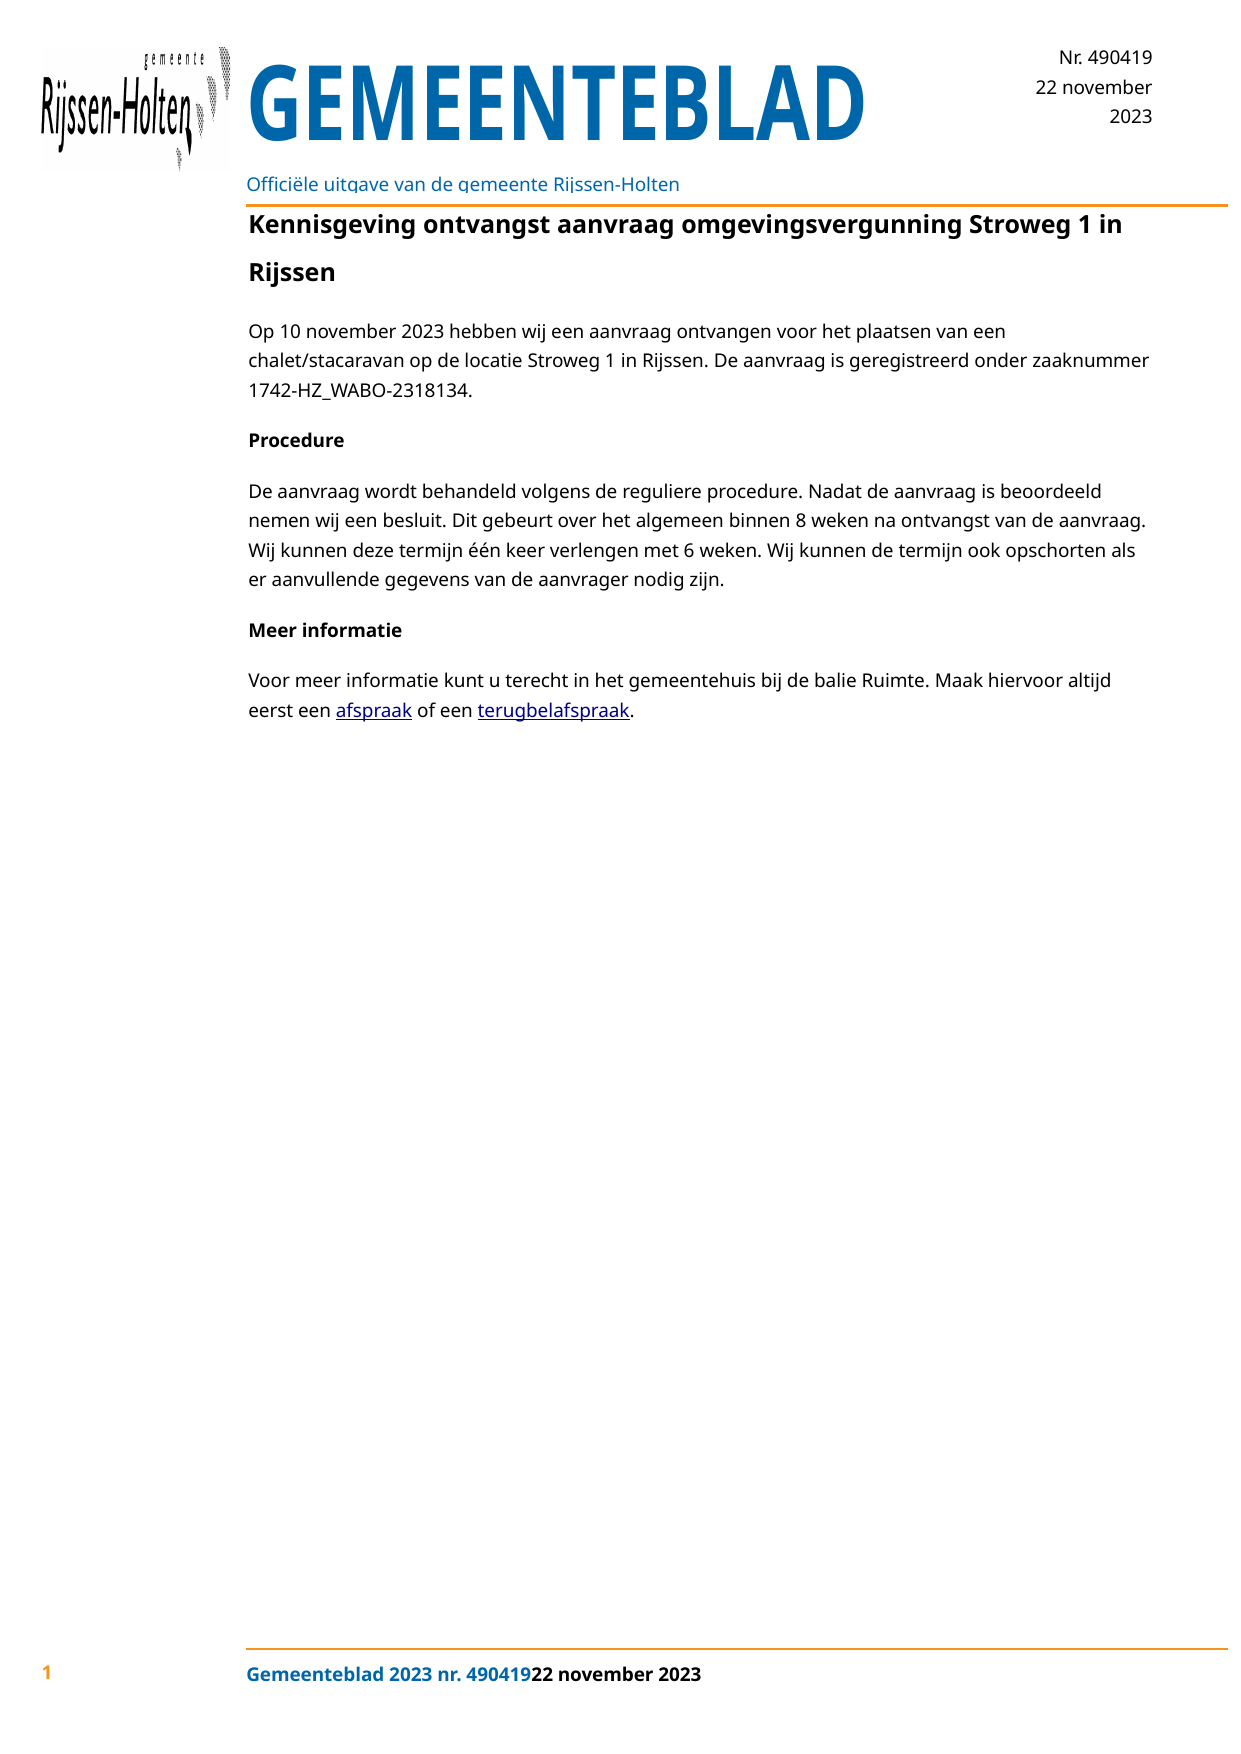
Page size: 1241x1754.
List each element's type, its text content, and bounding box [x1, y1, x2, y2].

text Op 10 november 2023 hebben wij een aanvraag ontvangen voor het plaatsen van een chalet/stacaravan op de locatie Stroweg 1 in Rijssen. De aanvraag is geregistreerd onder zaaknummer 1742-HZ_WABO-2318134. [248, 318, 1152, 403]
text Kennisgeving ontvangst aanvraag omgevingsvergunning Stroweg 1 in Rijssen [248, 207, 1152, 288]
text Procedure [248, 427, 1152, 453]
text Meer informatie [248, 617, 1152, 643]
text Voor meer informatie kunt u terecht in het gemeentehuis bij de balie Ruimte. Maak hiervoor altijd eerst een afspraak of een terugbelafspraak. [248, 667, 1152, 723]
picture [41, 47, 231, 172]
text De aanvraag wordt behandeld volgens de reguliere procedure. Nadat de aanvraag is beoordeeld nemen wij een besluit. Dit gebeurt over het algemeen binnen 8 weken na ontvangst van de aanvraag. Wij kunnen deze termijn één keer verlengen met 6 weken. Wij kunnen de termijn ook opschorten als er aanvullende gegevens van de aanvrager nodig zijn. [248, 478, 1152, 592]
